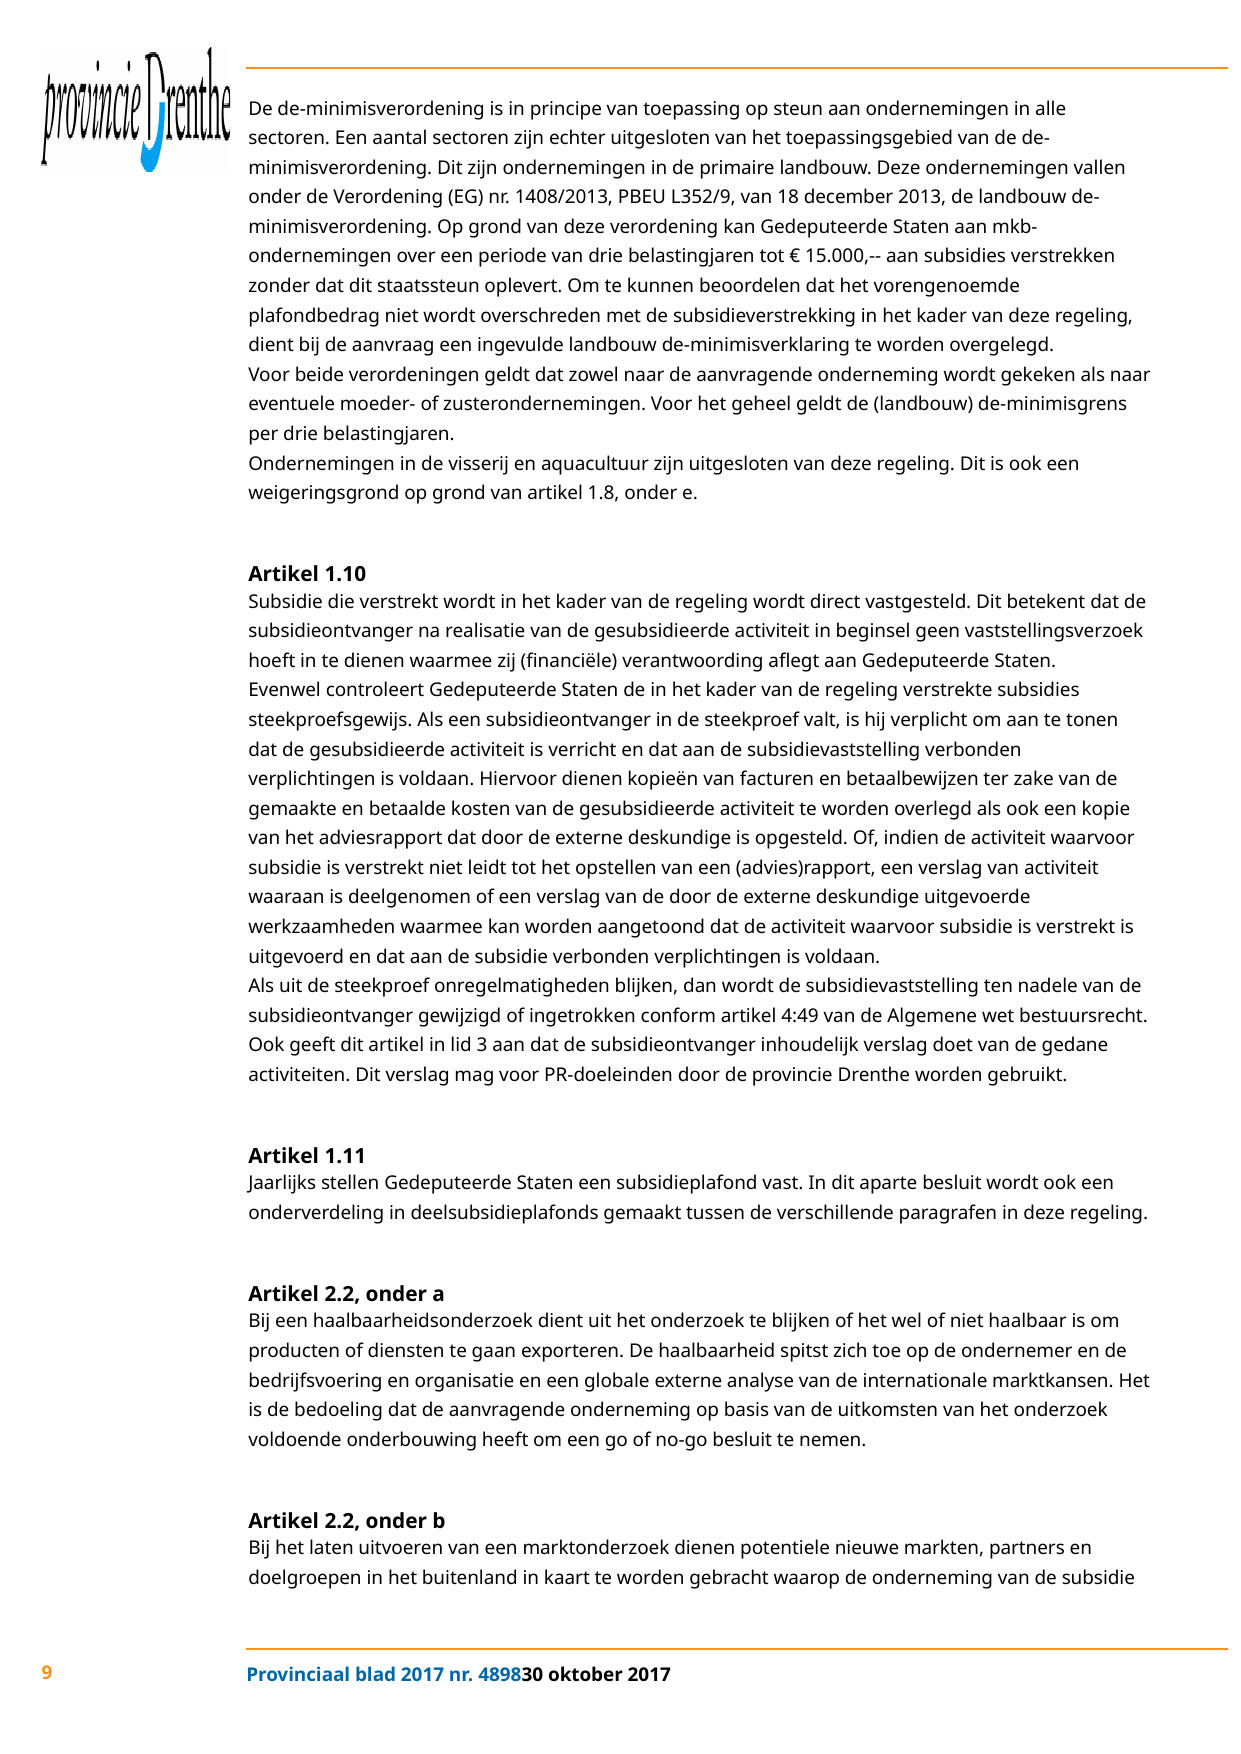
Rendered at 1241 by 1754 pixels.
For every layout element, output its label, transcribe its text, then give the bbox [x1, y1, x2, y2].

text Als uit de steekproef onregelmatigheden blijken, dan wordt de subsidievaststelling ten nadele van de subsidieontvanger gewijzigd of ingetrokken conform artikel 4:49 van de Algemene wet bestuursrecht. [248, 972, 1152, 1028]
text De de-minimisverordening is in principe van toepassing op steun aan ondernemingen in alle sectoren. Een aantal sectoren zijn echter uitgesloten van het toepassingsgebied van de de-minimisverordening. Dit zijn ondernemingen in de primaire landbouw. Deze ondernemingen vallen onder de Verordening (EG) nr. 1408/2013, PBEU L352/9, van 18 december 2013, de landbouw de-minimisverordening. Op grond van deze verordening kan Gedeputeerde Staten aan mkb-ondernemingen over een periode van drie belastingjaren tot € 15.000,-- aan subsidies verstrekken zonder dat dit staatssteun oplevert. Om te kunnen beoordelen dat het vorengenoemde plafondbedrag niet wordt overschreden met de subsidieverstrekking in het kader van deze regeling, dient bij de aanvraag een ingevulde landbouw de-minimisverklaring te worden overgelegd. [248, 95, 1152, 357]
text Ondernemingen in de visserij en aquacultuur zijn uitgesloten van deze regeling. Dit is ook een weigeringsgrond op grond van artikel 1.8, onder e. [248, 450, 1152, 505]
text Artikel 1.11 [248, 1141, 1152, 1169]
text Subsidie die verstrekt wordt in het kader van de regeling wordt direct vastgesteld. Dit betekent dat de subsidieontvanger na realisatie van de gesubsidieerde activiteit in beginsel geen vaststellingsverzoek hoeft in te dienen waarmee zij (financiële) verantwoording aflegt aan Gedeputeerde Staten. [248, 588, 1152, 673]
text Voor beide verordeningen geldt dat zowel naar de aanvragende onderneming wordt gekeken als naar eventuele moeder- of zusterondernemingen. Voor het geheel geldt de (landbouw) de-minimisgrens per drie belastingjaren. [248, 361, 1152, 446]
text Artikel 1.10 [248, 559, 1152, 588]
text Jaarlijks stellen Gedeputeerde Staten een subsidieplafond vast. In dit aparte besluit wordt ook een onderverdeling in deelsubsidieplafonds gemaakt tussen de verschillende paragrafen in deze regeling. [248, 1169, 1152, 1225]
text Artikel 2.2, onder a [248, 1279, 1152, 1308]
picture [41, 47, 231, 172]
text Bij het laten uitvoeren van een marktonderzoek dienen potentiele nieuwe markten, partners en doelgroepen in het buitenland in kaart te worden gebracht waarop de onderneming van de subsidie [248, 1534, 1152, 1590]
text Artikel 2.2, onder b [248, 1506, 1152, 1534]
text Bij een haalbaarheidsonderzoek dient uit het onderzoek te blijken of het wel of niet haalbaar is om producten of diensten te gaan exporteren. De haalbaarheid spitst zich toe op de ondernemer en de bedrijfsvoering en organisatie en een globale externe analyse van de internationale marktkansen. Het is de bedoeling dat de aanvragende onderneming op basis van de uitkomsten van het onderzoek voldoende onderbouwing heeft om een go of no-go besluit te nemen. [248, 1308, 1152, 1452]
text Evenwel controleert Gedeputeerde Staten de in het kader van de regeling verstrekte subsidies steekproefsgewijs. Als een subsidieontvanger in de steekproef valt, is hij verplicht om aan te tonen dat de gesubsidieerde activiteit is verricht en dat aan de subsidievaststelling verbonden verplichtingen is voldaan. Hiervoor dienen kopieën van facturen en betaalbewijzen ter zake van de gemaakte en betaalde kosten van de gesubsidieerde activiteit te worden overlegd als ook een kopie van het adviesrapport dat door de externe deskundige is opgesteld. Of, indien de activiteit waarvoor subsidie is verstrekt niet leidt tot het opstellen van een (advies)rapport, een verslag van activiteit waaraan is deelgenomen of een verslag van de door de externe deskundige uitgevoerde werkzaamheden waarmee kan worden aangetoond dat de activiteit waarvoor subsidie is verstrekt is uitgevoerd en dat aan de subsidie verbonden verplichtingen is voldaan. [248, 677, 1152, 968]
text Ook geeft dit artikel in lid 3 aan dat de subsidieontvanger inhoudelijk verslag doet van de gedane activiteiten. Dit verslag mag voor PR-doeleinden door de provincie Drenthe worden gebruikt. [248, 1032, 1152, 1087]
